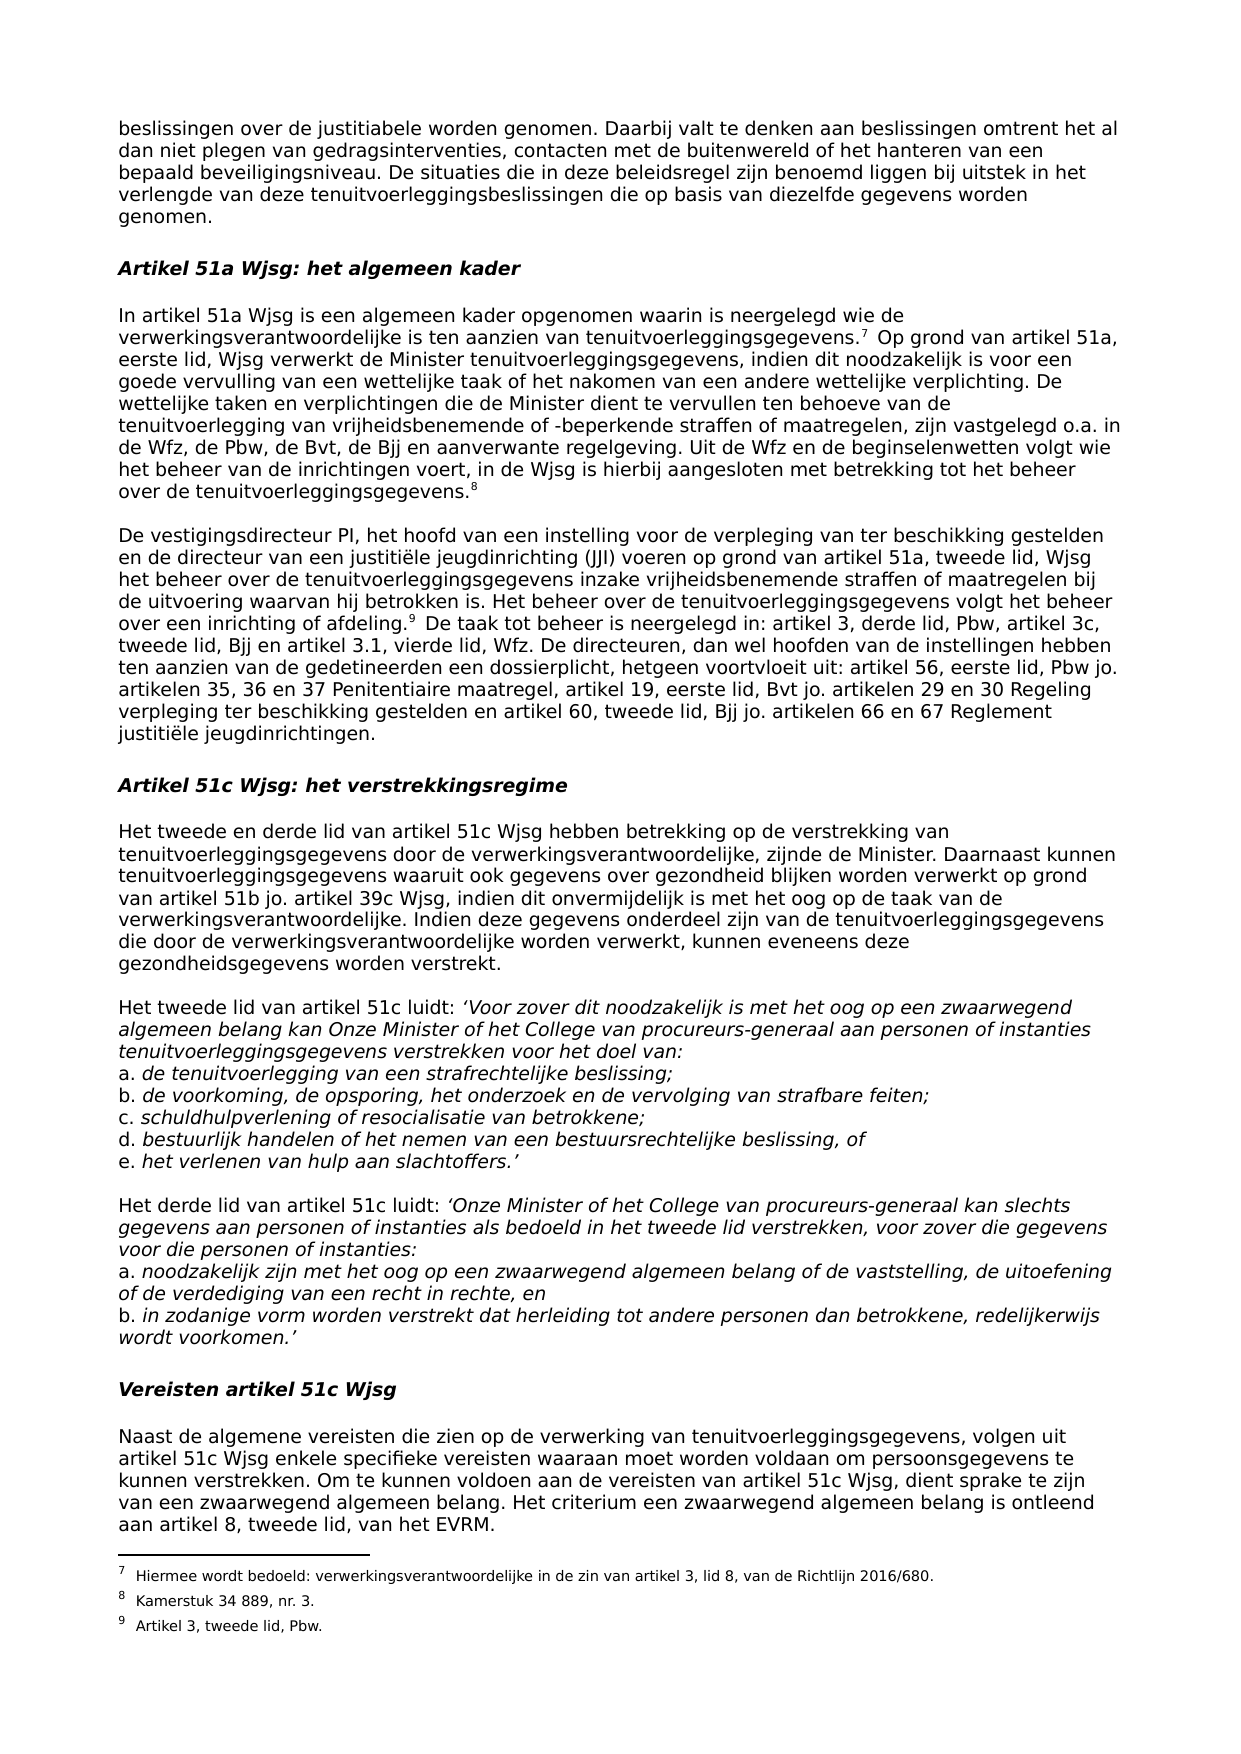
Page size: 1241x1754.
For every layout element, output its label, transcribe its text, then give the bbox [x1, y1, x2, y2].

subtitle Vereisten artikel 51c Wjsg [118, 1379, 1122, 1401]
text Naast de algemene vereisten die zien op de verwerking van tenuitvoerleggingsgegevens, volgen uit artikel 51c Wjsg enkele specifieke vereisten waaraan moet worden voldaan om persoonsgegevens te kunnen verstrekken. Om te kunnen voldoen aan de vereisten van artikel 51c Wjsg, dient sprake te zijn van een zwaarwegend algemeen belang. Het criterium een zwaarwegend algemeen belang is ontleend aan artikel 8, tweede lid, van het EVRM. [118, 1426, 1122, 1536]
text Artikel 3, tweede lid, Pbw. [118, 1614, 1122, 1636]
text Het derde lid van artikel 51c luidt: ‘Onze Minister of het College van procureurs-generaal kan slechts gegevens aan personen of instanties als bedoeld in het tweede lid verstrekken, voor zover die gegevens voor die personen of instanties: [118, 1195, 1122, 1261]
subtitle Artikel 51c Wjsg: het verstrekkingsregime [118, 774, 1122, 796]
text In artikel 51a Wjsg is een algemeen kader opgenomen waarin is neergelegd wie de verwerkingsverantwoordelijke is ten aanzien van tenuitvoerleggingsgegevens. Op grond van artikel 51a, eerste lid, Wjsg verwerkt de Minister tenuitvoerleggingsgegevens, indien dit noodzakelijk is voor een goede vervulling van een wettelijke taak of het nakomen van een andere wettelijke verplichting. De wettelijke taken en verplichtingen die de Minister dient te vervullen ten behoeve van de tenuitvoerlegging van vrijheidsbenemende of -beperkende straffen of maatregelen, zijn vastgelegd o.a. in de Wfz, de Pbw, de Bvt, de Bjj en aanverwante regelgeving. Uit de Wfz en de beginselenwetten volgt wie het beheer van de inrichtingen voert, in de Wjsg is hierbij aangesloten met betrekking tot het beheer over de tenuitvoerleggingsgegevens. [118, 305, 1122, 503]
subtitle Artikel 51a Wjsg: het algemeen kader [118, 258, 1122, 280]
text Het tweede en derde lid van artikel 51c Wjsg hebben betrekking op de verstrekking van tenuitvoerleggingsgegevens door de verwerkingsverantwoordelijke, zijnde de Minister. Daarnaast kunnen tenuitvoerleggingsgegevens waaruit ook gegevens over gezondheid blijken worden verwerkt op grond van artikel 51b jo. artikel 39c Wjsg, indien dit onvermijdelijk is met het oog op de taak van de verwerkingsverantwoordelijke. Indien deze gegevens onderdeel zijn van de tenuitvoerleggingsgegevens die door de verwerkingsverantwoordelijke worden verwerkt, kunnen eveneens deze gezondheidsgegevens worden verstrekt. [118, 821, 1122, 975]
text Het tweede lid van artikel 51c luidt: ‘Voor zover dit noodzakelijk is met het oog op een zwaarwegend algemeen belang kan Onze Minister of het College van procureurs-generaal aan personen of instanties tenuitvoerleggingsgegevens verstrekken voor het doel van: [118, 997, 1122, 1063]
text b. de voorkoming, de opsporing, het onderzoek en de vervolging van strafbare feiten; [118, 1085, 1122, 1107]
text Kamerstuk 34 889, nr. 3. [118, 1589, 1122, 1611]
text De vestigingsdirecteur PI, het hoofd van een instelling voor de verpleging van ter beschikking gestelden en de directeur van een justitiële jeugdinrichting (JJI) voeren op grond van artikel 51a, tweede lid, Wjsg het beheer over de tenuitvoerleggingsgegevens inzake vrijheidsbenemende straffen of maatregelen bij de uitvoering waarvan hij betrokken is. Het beheer over de tenuitvoerleggingsgegevens volgt het beheer over een inrichting of afdeling. De taak tot beheer is neergelegd in: artikel 3, derde lid, Pbw, artikel 3c, tweede lid, Bjj en artikel 3.1, vierde lid, Wfz. De directeuren, dan wel hoofden van de instellingen hebben ten aanzien van de gedetineerden een dossierplicht, hetgeen voortvloeit uit: artikel 56, eerste lid, Pbw jo. artikelen 35, 36 en 37 Penitentiaire maatregel, artikel 19, eerste lid, Bvt jo. artikelen 29 en 30 Regeling verpleging ter beschikking gestelden en artikel 60, tweede lid, Bjj jo. artikelen 66 en 67 Reglement justitiële jeugdinrichtingen. [118, 525, 1122, 744]
text a. noodzakelijk zijn met het oog op een zwaarwegend algemeen belang of de vaststelling, de uitoefening of de verdediging van een recht in rechte, en [118, 1261, 1122, 1305]
text Hiermee wordt bedoeld: verwerkingsverantwoordelijke in de zin van artikel 3, lid 8, van de Richtlijn 2016/680. [118, 1564, 1122, 1586]
text d. bestuurlijk handelen of het nemen van een bestuursrechtelijke beslissing, of [118, 1129, 1122, 1151]
text b. in zodanige vorm worden verstrekt dat herleiding tot andere personen dan betrokkene, redelijkerwijs wordt voorkomen.’ [118, 1305, 1122, 1349]
text c. schuldhulpverlening of resocialisatie van betrokkene; [118, 1107, 1122, 1129]
text e. het verlenen van hulp aan slachtoffers.’ [118, 1151, 1122, 1173]
text a. de tenuitvoerlegging van een strafrechtelijke beslissing; [118, 1063, 1122, 1085]
text beslissingen over de justitiabele worden genomen. Daarbij valt te denken aan beslissingen omtrent het al dan niet plegen van gedragsinterventies, contacten met de buitenwereld of het hanteren van een bepaald beveiligingsniveau. De situaties die in deze beleidsregel zijn benoemd liggen bij uitstek in het verlengde van deze tenuitvoerleggingsbeslissingen die op basis van diezelfde gegevens worden genomen. [118, 118, 1122, 228]
